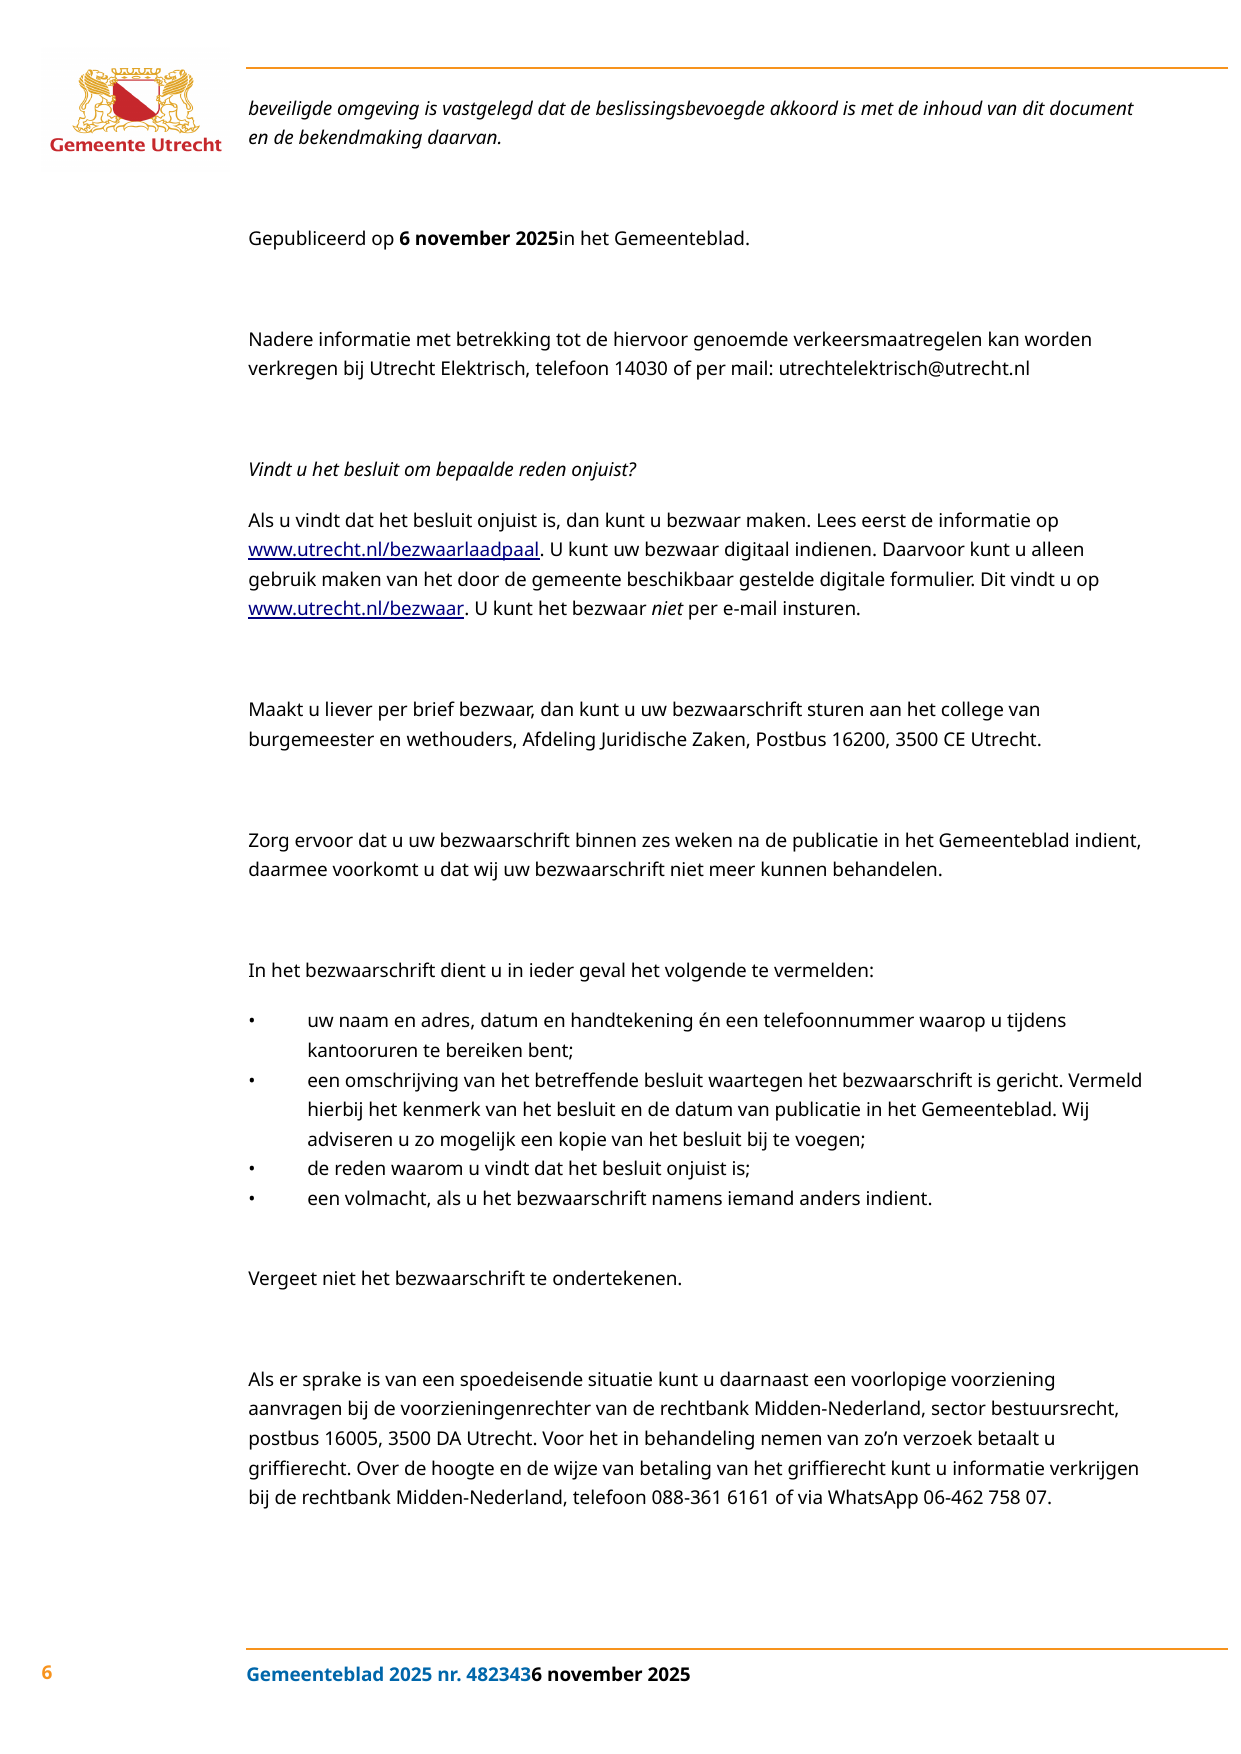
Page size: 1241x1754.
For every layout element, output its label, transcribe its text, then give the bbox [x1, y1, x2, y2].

list een volmacht, als u het bezwaarschrift namens iemand anders indient. [248, 1185, 1152, 1211]
text Vergeet niet het bezwaarschrift te ondertekenen. [248, 1265, 1152, 1291]
list uw naam en adres, datum en handtekening én een telefoonnummer waarop u tijdens kantooruren te bereiken bent; [248, 1008, 1152, 1063]
text Nadere informatie met betrekking tot de hiervoor genoemde verkeersmaatregelen kan worden verkregen bij Utrecht Elektrisch, telefoon 14030 of per mail: utrechtelektrisch@utrecht.nl [248, 326, 1152, 381]
text Als u vindt dat het besluit onjuist is, dan kunt u bezwaar maken. Lees eerst de informatie op www.utrecht.nl/bezwaarlaadpaal. U kunt uw bezwaar digitaal indienen. Daarvoor kunt u alleen gebruik maken van het door de gemeente beschikbaar gestelde digitale formulier. Dit vindt u op www.utrecht.nl/bezwaar. U kunt het bezwaar niet per e-mail insturen. [248, 507, 1152, 621]
list de reden waarom u vindt dat het besluit onjuist is; [248, 1156, 1152, 1181]
picture [41, 47, 231, 172]
text Maakt u liever per brief bezwaar, dan kunt u uw bezwaarschrift sturen aan het college van burgemeester en wethouders, Afdeling Juridische Zaken, Postbus 16200, 3500 CE Utrecht. [248, 696, 1152, 752]
text Vindt u het besluit om bepaalde reden onjuist? [248, 456, 1152, 482]
text Als er sprake is van een spoedeisende situatie kunt u daarnaast een voorlopige voorziening aanvragen bij de voorzieningenrechter van de rechtbank Midden-Nederland, sector bestuursrecht, postbus 16005, 3500 DA Utrecht. Voor het in behandeling nemen van zo’n verzoek betaalt u griffierecht. Over de hoogte en de wijze van betaling van het griffierecht kunt u informatie verkrijgen bij de rechtbank Midden-Nederland, telefoon 088-361 6161 of via WhatsApp 06-462 758 07. [248, 1366, 1152, 1510]
text In het bezwaarschrift dient u in ieder geval het volgende te vermelden: [248, 957, 1152, 983]
list een omschrijving van het betreffende besluit waartegen het bezwaarschrift is gericht. Vermeld hierbij het kenmerk van het besluit en de datum van publicatie in het Gemeenteblad. Wij adviseren u zo mogelijk een kopie van het besluit bij te voegen; [248, 1067, 1152, 1152]
text Gepubliceerd op 6 november 2025in het Gemeenteblad. [248, 225, 1152, 251]
text Zorg ervoor dat u uw bezwaarschrift binnen zes weken na de publicatie in het Gemeenteblad indient, daarmee voorkomt u dat wij uw bezwaarschrift niet meer kunnen behandelen. [248, 827, 1152, 882]
text beveiligde omgeving is vastgelegd dat de beslissingsbevoegde akkoord is met de inhoud van dit document en de bekendmaking daarvan. [248, 95, 1152, 150]
